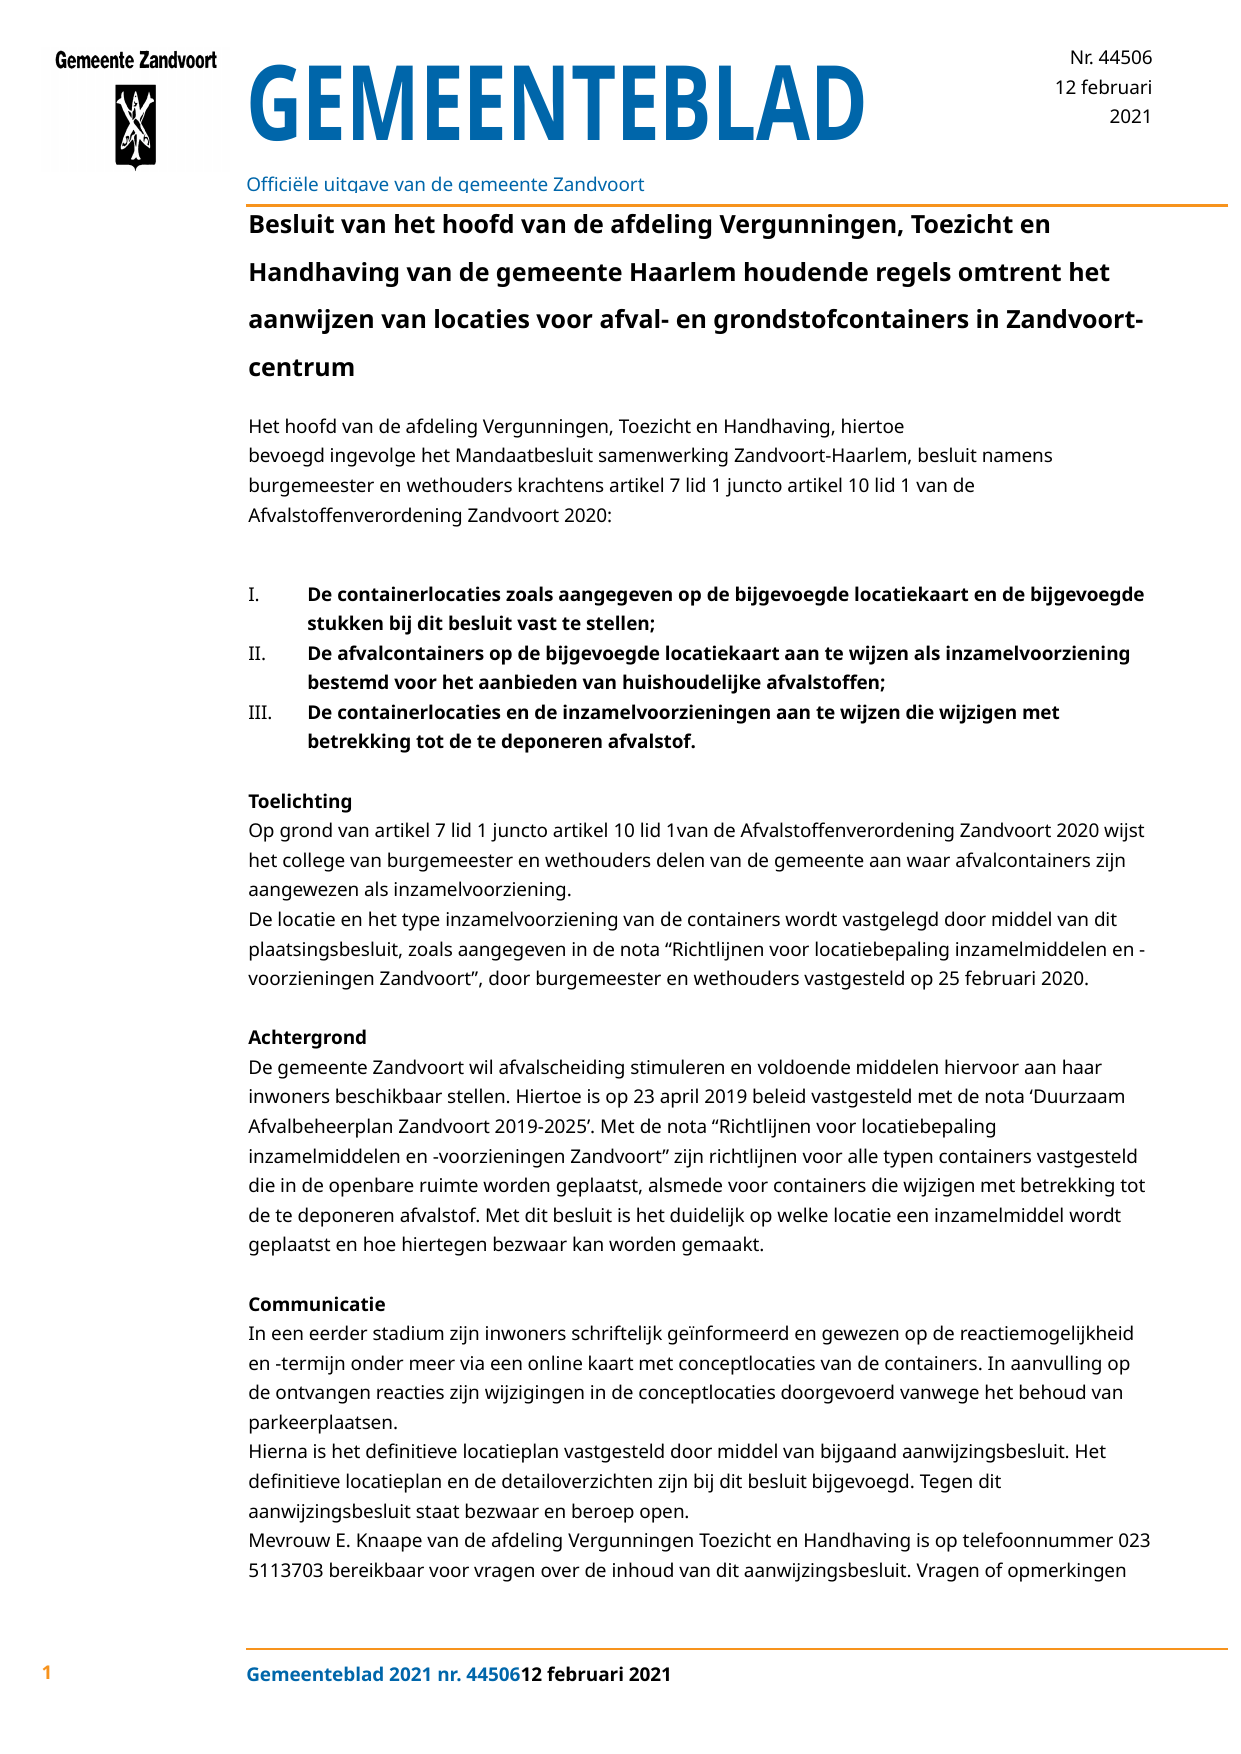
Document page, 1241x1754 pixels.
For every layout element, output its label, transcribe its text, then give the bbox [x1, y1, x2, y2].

list De afvalcontainers op de bijgevoegde locatiekaart aan te wijzen als inzamelvoorziening bestemd voor het aanbieden van huishoudelijke afvalstoffen; [248, 640, 1152, 695]
text Communicatie [248, 1291, 1152, 1316]
text Besluit van het hoofd van de afdeling Vergunningen, Toezicht en Handhaving van de gemeente Haarlem houdende regels omtrent het aanwijzen van locaties voor afval- en grondstofcontainers in Zandvoort-centrum [248, 207, 1152, 384]
text De locatie en het type inzamelvoorziening van de containers wordt vastgelegd door middel van dit plaatsingsbesluit, zoals aangegeven in de nota “Richtlijnen voor locatiebepaling inzamelmiddelen en -voorzieningen Zandvoort”, door burgemeester en wethouders vastgesteld op 25 februari 2020. [248, 906, 1152, 991]
text Mevrouw E. Knaape van de afdeling Vergunningen Toezicht en Handhaving is op telefoonnummer 023 5113703 bereikbaar voor vragen over de inhoud van dit aanwijzingsbesluit. Vragen of opmerkingen [248, 1527, 1152, 1583]
text Het hoofd van de afdeling Vergunningen, Toezicht en Handhaving, hiertoe [248, 413, 1152, 439]
text De gemeente Zandvoort wil afvalscheiding stimuleren en voldoende middelen hiervoor aan haar inwoners beschikbaar stellen. Hiertoe is op 23 april 2019 beleid vastgesteld met de nota ‘Duurzaam Afvalbeheerplan Zandvoort 2019-2025’. Met de nota “Richtlijnen voor locatiebepaling inzamelmiddelen en -voorzieningen Zandvoort” zijn richtlijnen voor alle typen containers vastgesteld die in de openbare ruimte worden geplaatst, alsmede voor containers die wijzigen met betrekking tot de te deponeren afvalstof. Met dit besluit is het duidelijk op welke locatie een inzamelmiddel wordt geplaatst en hoe hiertegen bezwaar kan worden gemaakt. [248, 1054, 1152, 1257]
text In een eerder stadium zijn inwoners schriftelijk geïnformeerd en gewezen op de reactiemogelijkheid en -termijn onder meer via een online kaart met conceptlocaties van de containers. In aanvulling op de ontvangen reacties zijn wijzigingen in de conceptlocaties doorgevoerd vanwege het behoud van parkeerplaatsen. [248, 1320, 1152, 1435]
list De containerlocaties en de inzamelvoorzieningen aan te wijzen die wijzigen met betrekking tot de te deponeren afvalstof. [248, 699, 1152, 754]
picture [41, 47, 231, 172]
text Achtergrond [248, 1024, 1152, 1050]
text Hierna is het definitieve locatieplan vastgesteld door middel van bijgaand aanwijzingsbesluit. Het definitieve locatieplan en de detailoverzichten zijn bij dit besluit bijgevoegd. Tegen dit aanwijzingsbesluit staat bezwaar en beroep open. [248, 1439, 1152, 1523]
text bevoegd ingevolge het Mandaatbesluit samenwerking Zandvoort-Haarlem, besluit namens burgemeester en wethouders krachtens artikel 7 lid 1 juncto artikel 10 lid 1 van de Afvalstoffenverordening Zandvoort 2020: [248, 443, 1152, 528]
text Toelichting [248, 788, 1152, 813]
list De containerlocaties zoals aangegeven op de bijgevoegde locatiekaart en de bijgevoegde stukken bij dit besluit vast te stellen; [248, 581, 1152, 636]
text Op grond van artikel 7 lid 1 juncto artikel 10 lid 1van de Afvalstoffenverordening Zandvoort 2020 wijst het college van burgemeester en wethouders delen van de gemeente aan waar afvalcontainers zijn aangewezen als inzamelvoorziening. [248, 817, 1152, 902]
